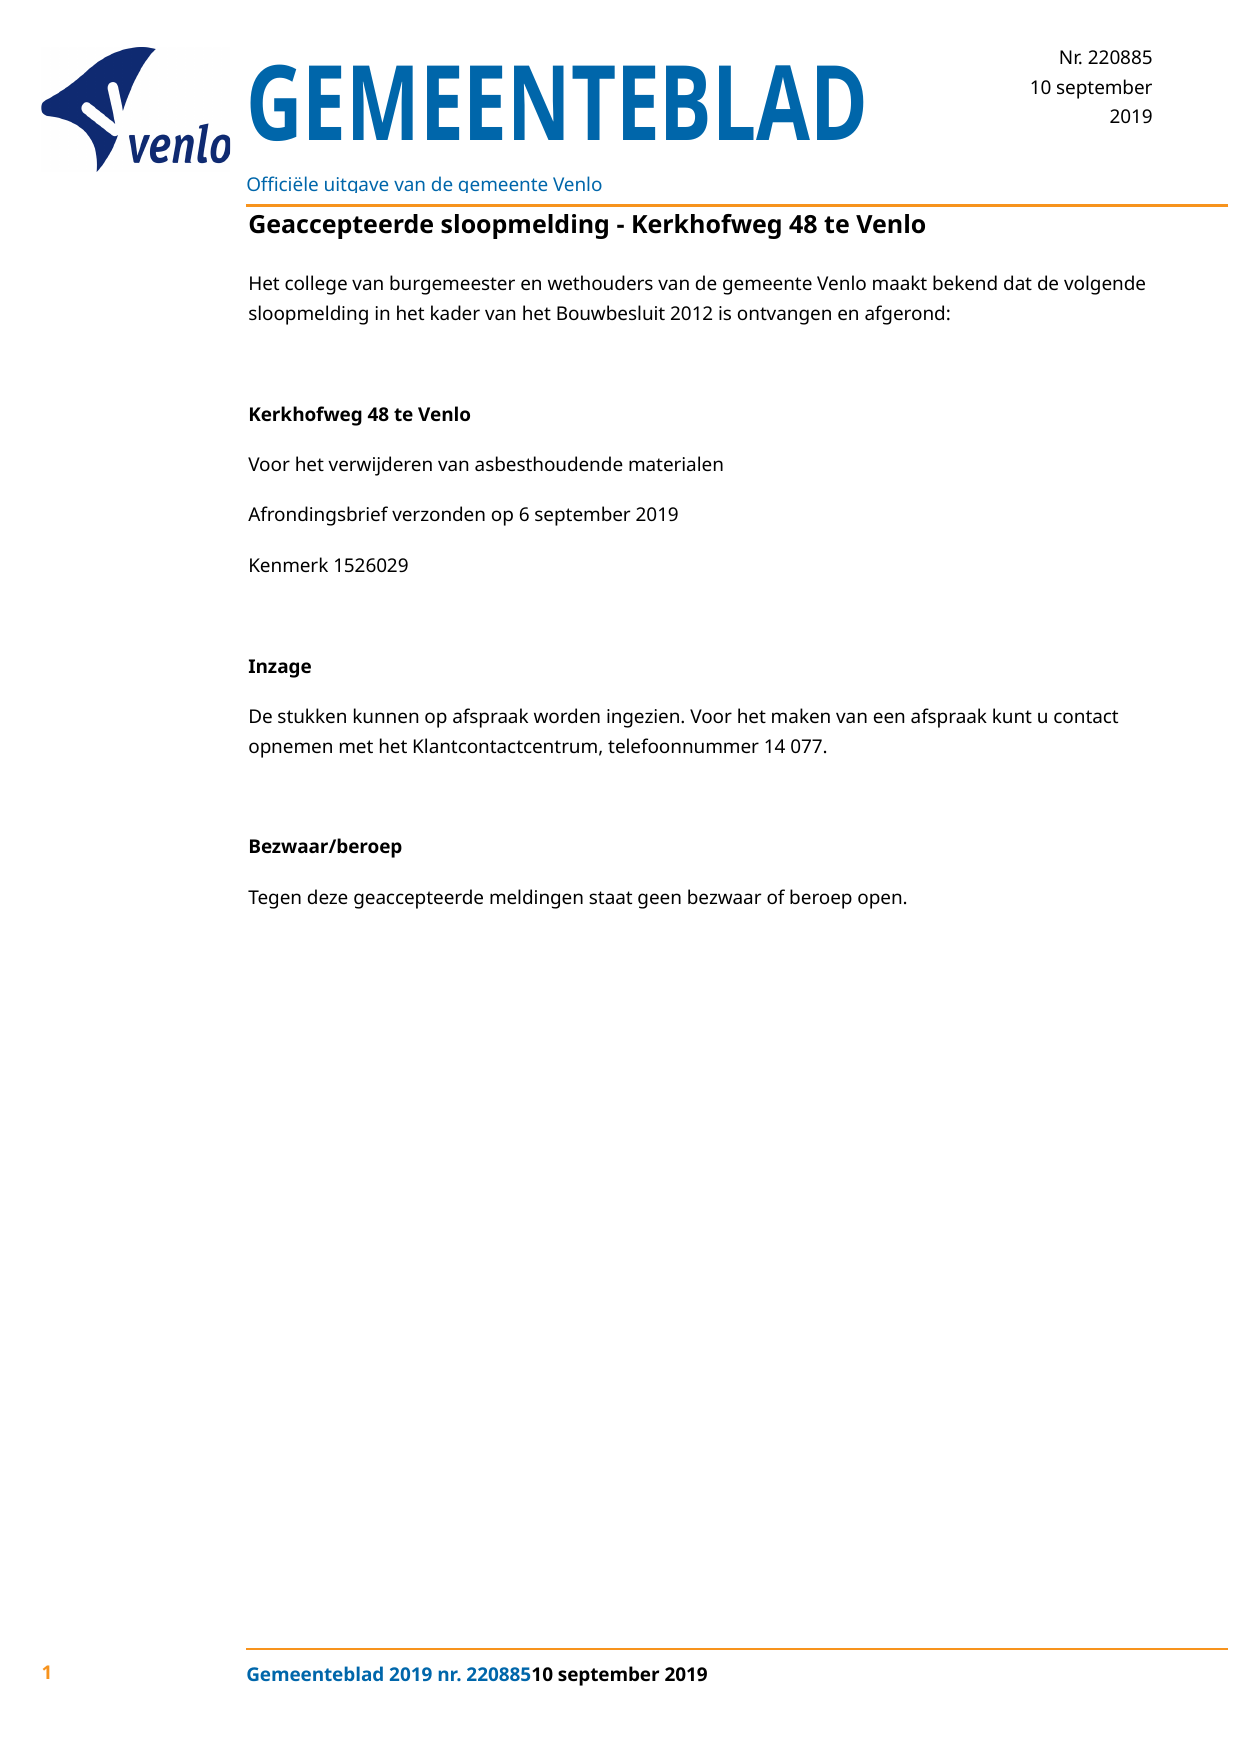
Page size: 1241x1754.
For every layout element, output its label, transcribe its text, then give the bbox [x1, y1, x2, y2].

text Inzage [248, 653, 1152, 678]
text Afrondingsbrief verzonden op 6 september 2019 [248, 502, 1152, 527]
text Geaccepteerde sloopmelding - Kerkhofweg 48 te Venlo [248, 207, 1152, 241]
text Kenmerk 1526029 [248, 552, 1152, 578]
text De stukken kunnen op afspraak worden ingezien. Voor het maken van een afspraak kunt u contact opnemen met het Klantcontactcentrum, telefoonnummer 14 077. [248, 703, 1152, 758]
text Voor het verwijderen van asbesthoudende materialen [248, 451, 1152, 477]
text Bezwaar/beroep [248, 834, 1152, 859]
picture [41, 47, 231, 172]
text Het college van burgemeester en wethouders van de gemeente Venlo maakt bekend dat de volgende sloopmelding in het kader van het Bouwbesluit 2012 is ontvangen en afgerond: [248, 270, 1152, 326]
text Kerkhofweg 48 te Venlo [248, 401, 1152, 426]
text Tegen deze geaccepteerde meldingen staat geen bezwaar of beroep open. [248, 884, 1152, 910]
